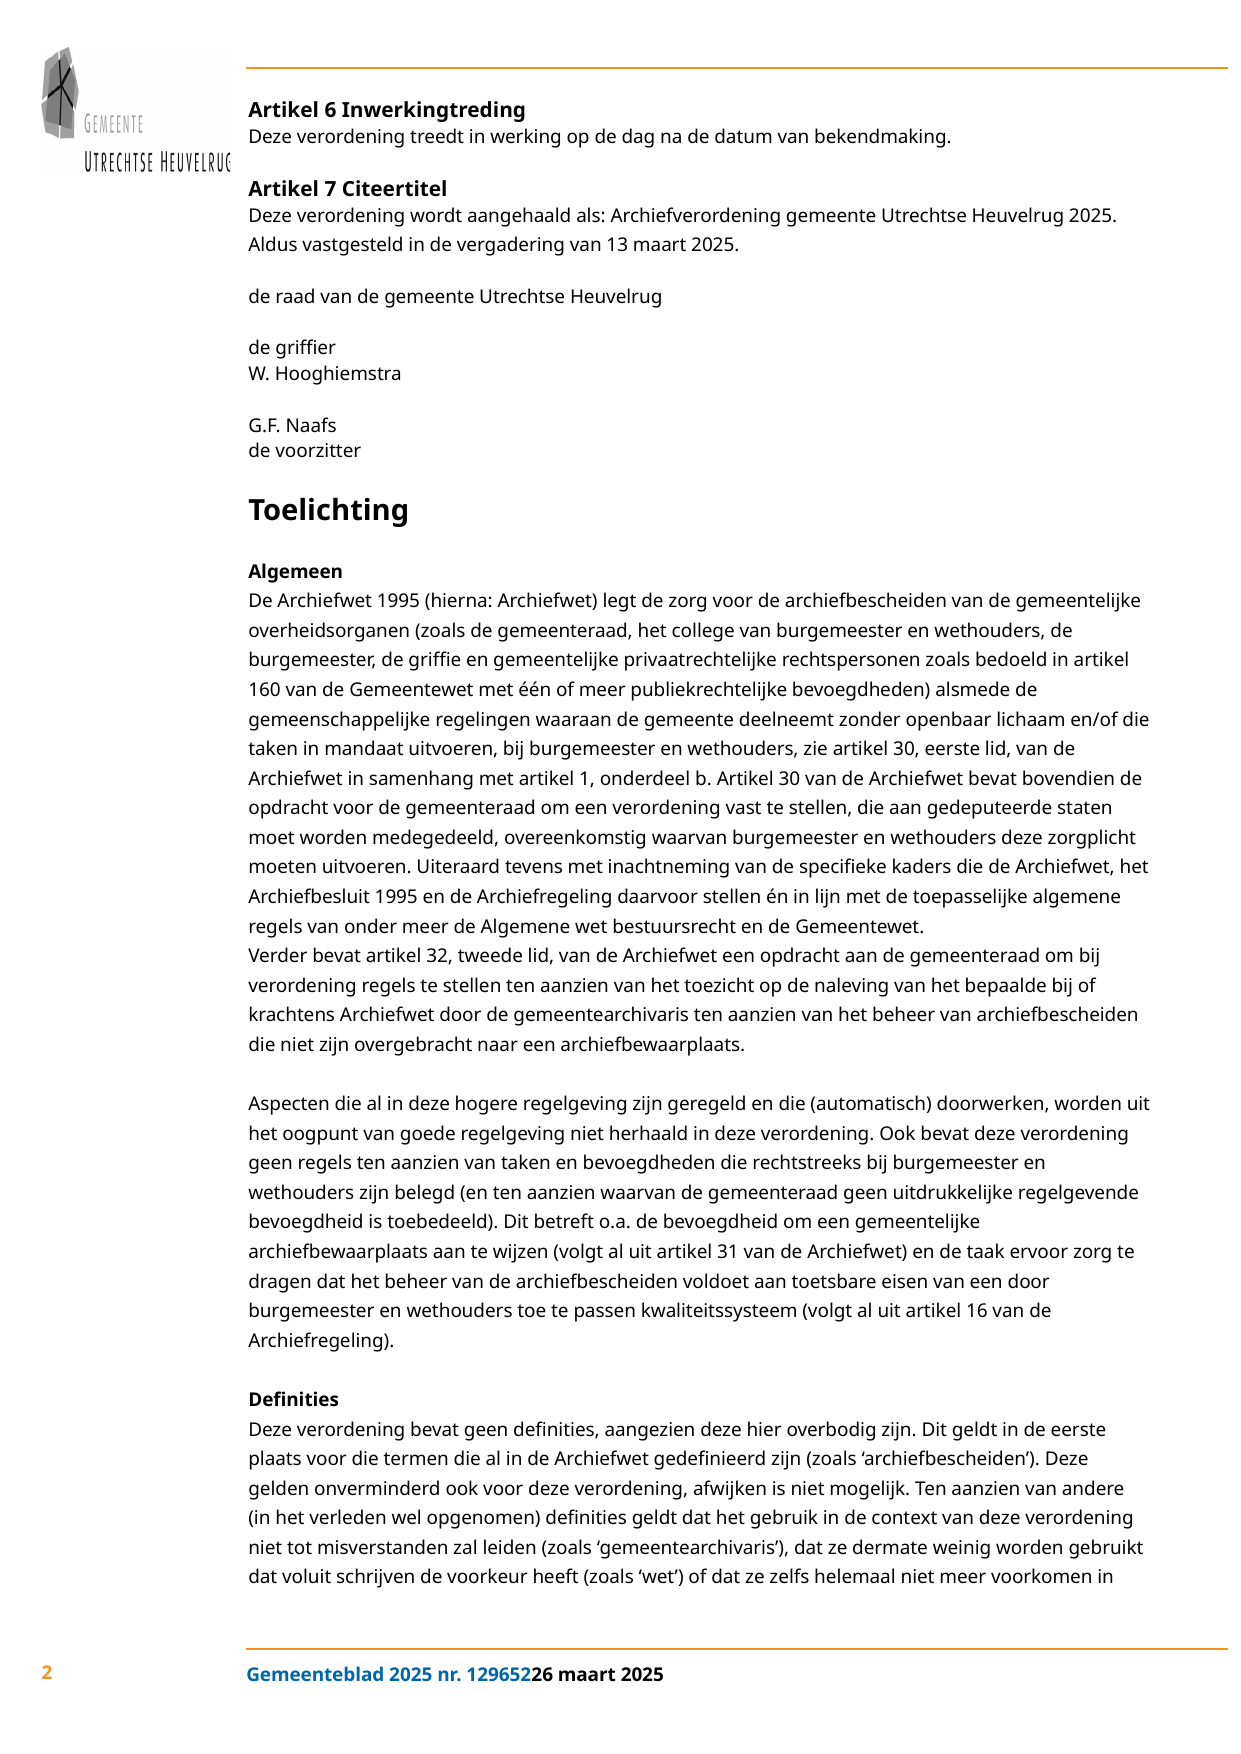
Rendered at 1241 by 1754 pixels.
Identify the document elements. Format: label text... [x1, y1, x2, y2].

text De Archiefwet 1995 (hierna: Archiefwet) legt de zorg voor de archiefbescheiden van de gemeentelijke overheidsorganen (zoals de gemeenteraad, het college van burgemeester en wethouders, de burgemeester, de griffie en gemeentelijke privaatrechtelijke rechtspersonen zoals bedoeld in artikel 160 van de Gemeentewet met één of meer publiekrechtelijke bevoegdheden) alsmede de gemeenschappelijke regelingen waaraan de gemeente deelneemt zonder openbaar lichaam en/of die taken in mandaat uitvoeren, bij burgemeester en wethouders, zie artikel 30, eerste lid, van de Archiefwet in samenhang met artikel 1, onderdeel b. Artikel 30 van de Archiefwet bevat bovendien de opdracht voor de gemeenteraad om een verordening vast te stellen, die aan gedeputeerde staten moet worden medegedeeld, overeenkomstig waarvan burgemeester en wethouders deze zorgplicht moeten uitvoeren. Uiteraard tevens met inachtneming van de specifieke kaders die de Archiefwet, het Archiefbesluit 1995 en de Archiefregeling daarvoor stellen én in lijn met de toepasselijke algemene regels van onder meer de Algemene wet bestuursrecht en de Gemeentewet. [248, 587, 1152, 938]
text Verder bevat artikel 32, tweede lid, van de Archiefwet een opdracht aan de gemeenteraad om bij verordening regels te stellen ten aanzien van het toezicht op de naleving van het bepaalde bij of krachtens Archiefwet door de gemeentearchivaris ten aanzien van het beheer van archiefbescheiden die niet zijn overgebracht naar een archiefbewaarplaats. [248, 942, 1152, 1057]
text Aldus vastgesteld in de vergadering van 13 maart 2025. [248, 232, 1152, 257]
text Toelichting [248, 489, 1152, 529]
text Definities [248, 1386, 1152, 1412]
text de voorzitter [248, 437, 1152, 463]
text W. Hooghiemstra [248, 360, 1152, 386]
picture [41, 47, 231, 172]
text de griffier [248, 334, 1152, 360]
text G.F. Naafs [248, 412, 1152, 437]
text Aspecten die al in deze hogere regelgeving zijn geregeld en die (automatisch) doorwerken, worden uit het oogpunt van goede regelgeving niet herhaald in deze verordening. Ook bevat deze verordening geen regels ten aanzien van taken en bevoegdheden die rechtstreeks bij burgemeester en wethouders zijn belegd (en ten aanzien waarvan de gemeenteraad geen uitdrukkelijke regelgevende bevoegdheid is toebedeeld). Dit betreft o.a. de bevoegdheid om een gemeentelijke archiefbewaarplaats aan te wijzen (volgt al uit artikel 31 van de Archiefwet) en de taak ervoor zorg te dragen dat het beheer van de archiefbescheiden voldoet aan toetsbare eisen van een door burgemeester en wethouders toe te passen kwaliteitssysteem (volgt al uit artikel 16 van de Archiefregeling). [248, 1090, 1152, 1353]
text Deze verordening bevat geen definities, aangezien deze hier overbodig zijn. Dit geldt in de eerste plaats voor die termen die al in de Archiefwet gedefinieerd zijn (zoals ‘archiefbescheiden’). Deze gelden onverminderd ook voor deze verordening, afwijken is niet mogelijk. Ten aanzien van andere (in het verleden wel opgenomen) definities geldt dat het gebruik in de context van deze verordening niet tot misverstanden zal leiden (zoals ‘gemeentearchivaris’), dat ze dermate weinig worden gebruikt dat voluit schrijven de voorkeur heeft (zoals ‘wet’) of dat ze zelfs helemaal niet meer voorkomen in [248, 1416, 1152, 1589]
text Algemeen [248, 558, 1152, 583]
text Deze verordening wordt aangehaald als: Archiefverordening gemeente Utrechtse Heuvelrug 2025. [248, 202, 1152, 228]
text Artikel 7 Citeertitel [248, 174, 1152, 202]
text de raad van de gemeente Utrechtse Heuvelrug [248, 283, 1152, 309]
text Artikel 6 Inwerkingtreding [248, 95, 1152, 123]
text Deze verordening treedt in werking op de dag na de datum van bekendmaking. [248, 123, 1152, 149]
